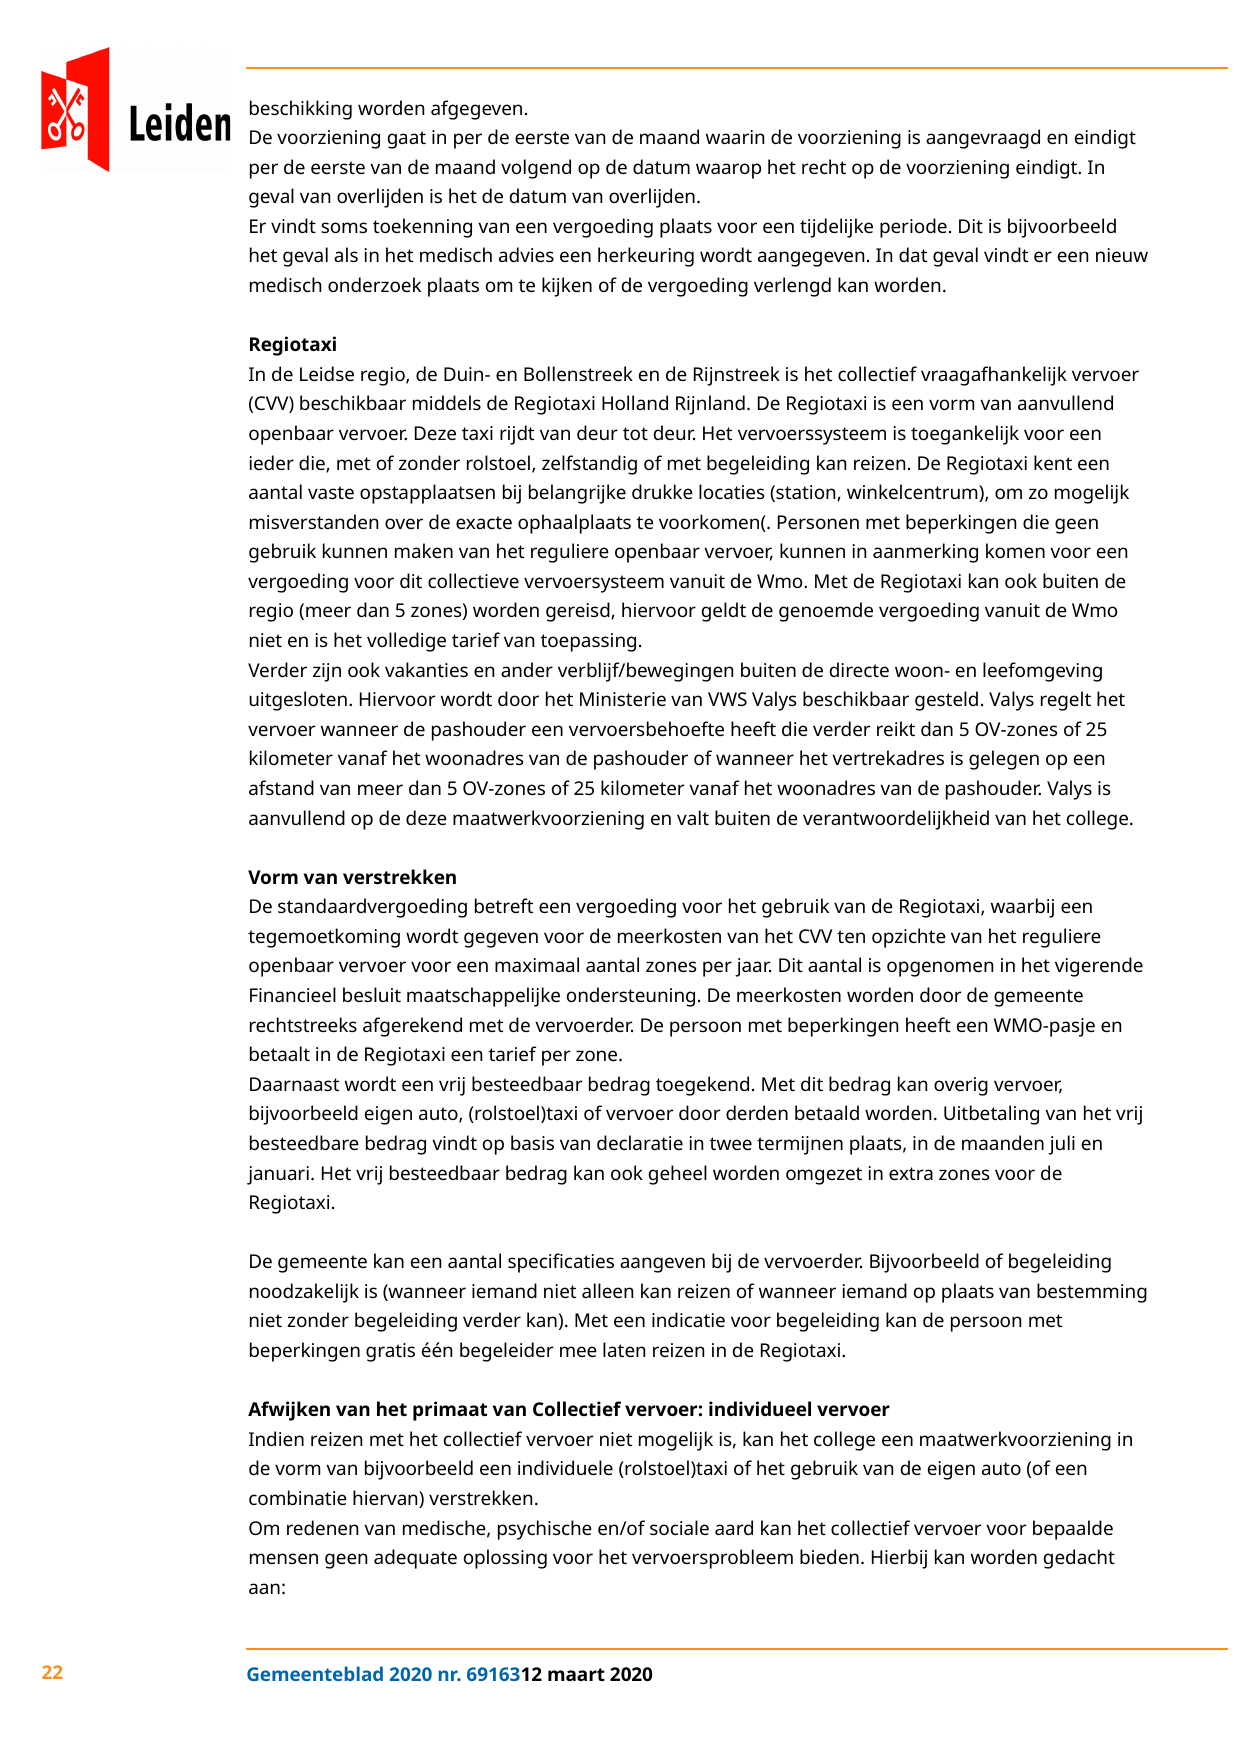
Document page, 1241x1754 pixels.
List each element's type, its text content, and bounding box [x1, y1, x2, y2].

text Om redenen van medische, psychische en/of sociale aard kan het collectief vervoer voor bepaalde mensen geen adequate oplossing voor het vervoersprobleem bieden. Hierbij kan worden gedacht aan: [248, 1515, 1152, 1600]
picture [41, 47, 231, 172]
text Vorm van verstrekken [248, 864, 1152, 890]
text beschikking worden afgegeven. [248, 95, 1152, 121]
text Daarnaast wordt een vrij besteedbaar bedrag toegekend. Met dit bedrag kan overig vervoer, bijvoorbeeld eigen auto, (rolstoel)taxi of vervoer door derden betaald worden. Uitbetaling van het vrij besteedbare bedrag vindt op basis van declaratie in twee termijnen plaats, in de maanden juli en januari. Het vrij besteedbaar bedrag kan ook geheel worden omgezet in extra zones voor de Regiotaxi. [248, 1071, 1152, 1215]
text In de Leidse regio, de Duin- en Bollenstreek en de Rijnstreek is het collectief vraagafhankelijk vervoer (CVV) beschikbaar middels de Regiotaxi Holland Rijnland. De Regiotaxi is een vorm van aanvullend openbaar vervoer. Deze taxi rijdt van deur tot deur. Het vervoerssysteem is toegankelijk voor een ieder die, met of zonder rolstoel, zelfstandig of met begeleiding kan reizen. De Regiotaxi kent een aantal vaste opstapplaatsen bij belangrijke drukke locaties (station, winkelcentrum), om zo mogelijk misverstanden over de exacte ophaalplaats te voorkomen(. Personen met beperkingen die geen gebruik kunnen maken van het reguliere openbaar vervoer, kunnen in aanmerking komen voor een vergoeding voor dit collectieve vervoersysteem vanuit de Wmo. Met de Regiotaxi kan ook buiten de regio (meer dan 5 zones) worden gereisd, hiervoor geldt de genoemde vergoeding vanuit de Wmo niet en is het volledige tarief van toepassing. [248, 361, 1152, 653]
text De standaardvergoeding betreft een vergoeding voor het gebruik van de Regiotaxi, waarbij een tegemoetkoming wordt gegeven voor de meerkosten van het CVV ten opzichte van het reguliere openbaar vervoer voor een maximaal aantal zones per jaar. Dit aantal is opgenomen in het vigerende Financieel besluit maatschappelijke ondersteuning. De meerkosten worden door de gemeente rechtstreeks afgerekend met de vervoerder. De persoon met beperkingen heeft een WMO-pasje en betaalt in de Regiotaxi een tarief per zone. [248, 893, 1152, 1067]
text De gemeente kan een aantal specificaties aangeven bij de vervoerder. Bijvoorbeeld of begeleiding noodzakelijk is (wanneer iemand niet alleen kan reizen of wanneer iemand op plaats van bestemming niet zonder begeleiding verder kan). Met een indicatie voor begeleiding kan de persoon met beperkingen gratis één begeleider mee laten reizen in de Regiotaxi. [248, 1248, 1152, 1363]
text Afwijken van het primaat van Collectief vervoer: individueel vervoer [248, 1396, 1152, 1422]
text Er vindt soms toekenning van een vergoeding plaats voor een tijdelijke periode. Dit is bijvoorbeeld het geval als in het medisch advies een herkeuring wordt aangegeven. In dat geval vindt er een nieuw medisch onderzoek plaats om te kijken of de vergoeding verlengd kan worden. [248, 213, 1152, 298]
text Indien reizen met het collectief vervoer niet mogelijk is, kan het college een maatwerkvoorziening in de vorm van bijvoorbeeld een individuele (rolstoel)taxi of het gebruik van de eigen auto (of een combinatie hiervan) verstrekken. [248, 1426, 1152, 1511]
text De voorziening gaat in per de eerste van de maand waarin de voorziening is aangevraagd en eindigt per de eerste van de maand volgend op de datum waarop het recht op de voorziening eindigt. In geval van overlijden is het de datum van overlijden. [248, 124, 1152, 209]
text Verder zijn ook vakanties en ander verblijf/bewegingen buiten de directe woon- en leefomgeving uitgesloten. Hiervoor wordt door het Ministerie van VWS Valys beschikbaar gesteld. Valys regelt het vervoer wanneer de pashouder een vervoersbehoefte heeft die verder reikt dan 5 OV-zones of 25 kilometer vanaf het woonadres van de pashouder of wanneer het vertrekadres is gelegen op een afstand van meer dan 5 OV-zones of 25 kilometer vanaf het woonadres van de pashouder. Valys is aanvullend op de deze maatwerkvoorziening en valt buiten de verantwoordelijkheid van het college. [248, 657, 1152, 831]
text Regiotaxi [248, 331, 1152, 357]
